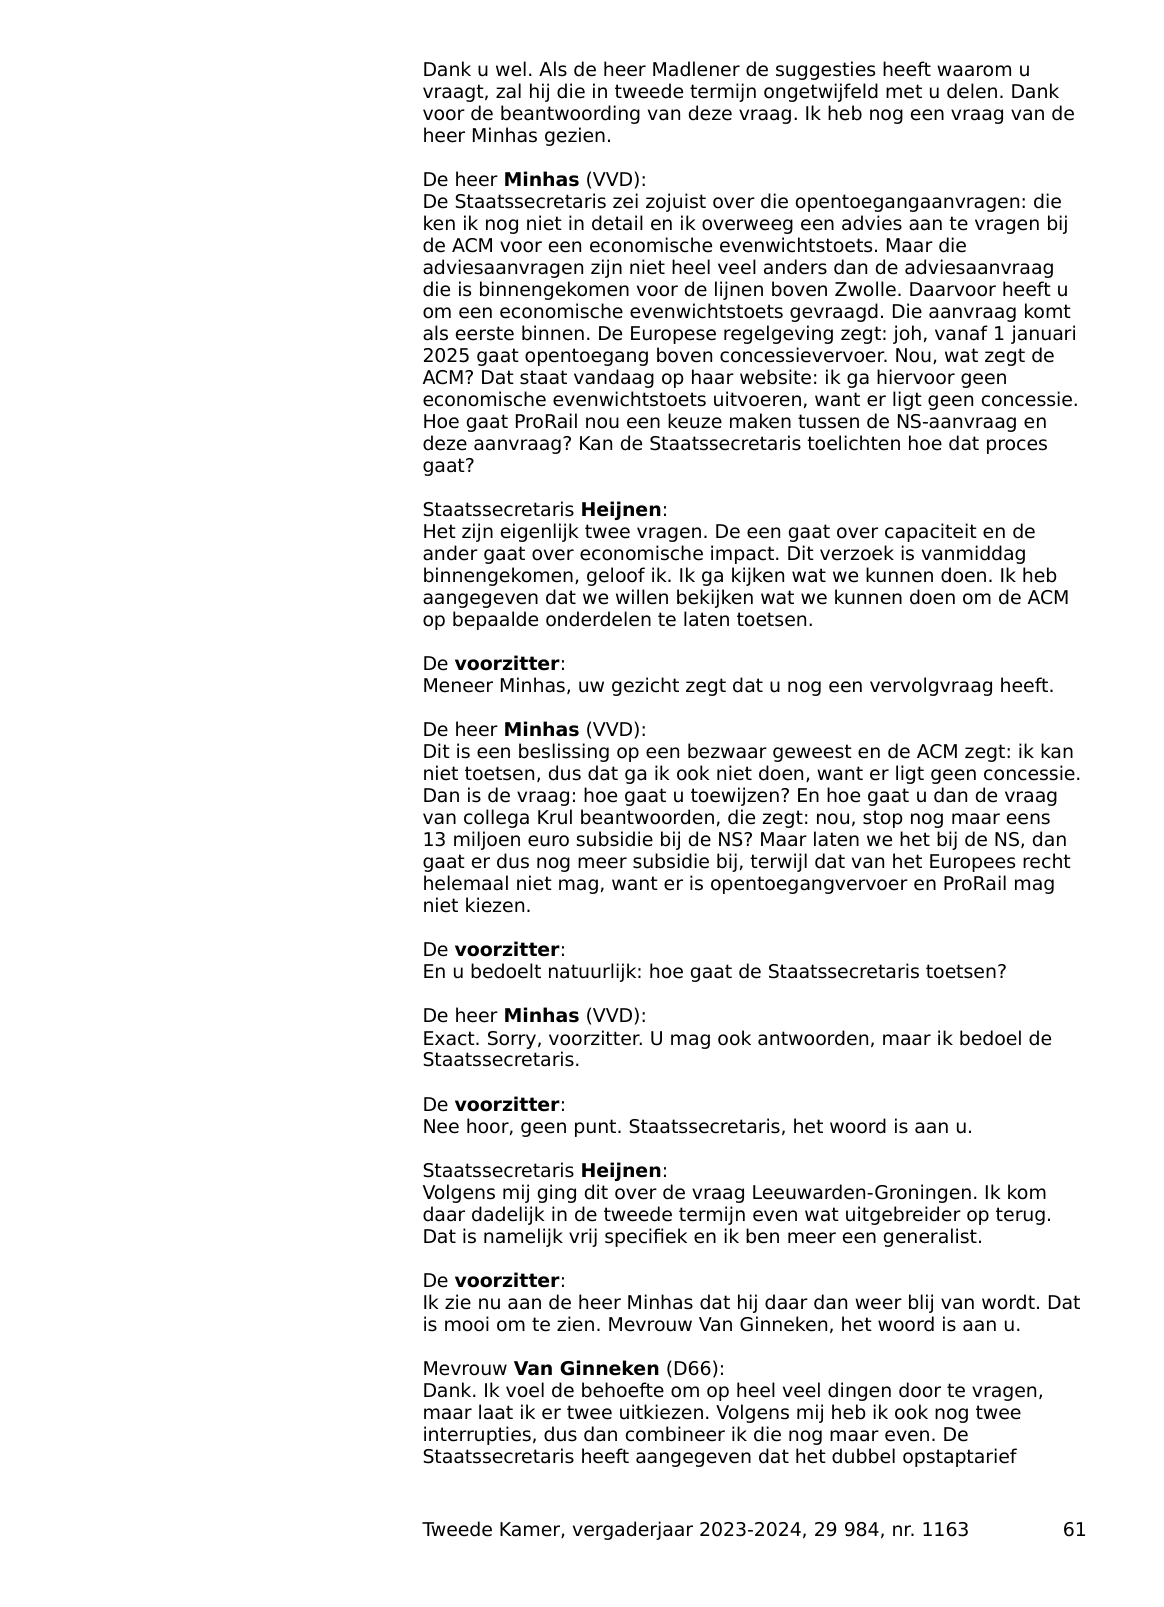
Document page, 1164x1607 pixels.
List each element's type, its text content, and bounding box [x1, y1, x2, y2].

text Dit is een beslissing op een bezwaar geweest en de ACM zegt: ik kan niet toetsen, dus dat ga ik ook niet doen, want er ligt geen concessie. Dan is de vraag: hoe gaat u toewijzen? En hoe gaat u dan de vraag van collega Krul beantwoorden, die zegt: nou, stop nog maar eens 13 miljoen euro subsidie bij de NS? Maar laten we het bij de NS, dan gaat er dus nog meer subsidie bij, terwijl dat van het Europees recht helemaal niet mag, want er is opentoegangvervoer en ProRail mag niet kiezen. [422, 741, 1087, 917]
text Volgens mij ging dit over de vraag Leeuwarden-Groningen. Ik kom daar dadelijk in de tweede termijn even wat uitgebreider op terug. Dat is namelijk vrij specifiek en ik ben meer een generalist. [422, 1182, 1087, 1248]
text De voorzitter: [422, 1093, 1087, 1116]
text De voorzitter: [422, 1270, 1087, 1292]
text Staatssecretaris Heijnen: [422, 1160, 1087, 1182]
text Dank. Ik voel de behoefte om op heel veel dingen door te vragen, maar laat ik er twee uitkiezen. Volgens mij heb ik ook nog twee interrupties, dus dan combineer ik die nog maar even. De Staatssecretaris heeft aangegeven dat het dubbel opstaptarief [422, 1380, 1087, 1468]
text Ik zie nu aan de heer Minhas dat hij daar dan weer blij van wordt. Dat is mooi om te zien. Mevrouw Van Ginneken, het woord is aan u. [422, 1292, 1087, 1336]
text En u bedoelt natuurlijk: hoe gaat de Staatssecretaris toetsen? [422, 961, 1087, 983]
text De heer Minhas (VVD): [422, 719, 1087, 741]
text Mevrouw Van Ginneken (D66): [422, 1358, 1087, 1380]
text Staatssecretaris Heijnen: [422, 499, 1087, 521]
text Meneer Minhas, uw gezicht zegt dat u nog een vervolgvraag heeft. [422, 675, 1087, 697]
text De heer Minhas (VVD): [422, 169, 1087, 191]
text De heer Minhas (VVD): [422, 1005, 1087, 1027]
text De Staatssecretaris zei zojuist over die opentoegangaanvragen: die ken ik nog niet in detail en ik overweeg een advies aan te vragen bij de ACM voor een economische evenwichtstoets. Maar die adviesaanvragen zijn niet heel veel anders dan de adviesaanvraag die is binnengekomen voor de lijnen boven Zwolle. Daarvoor heeft u om een economische evenwichtstoets gevraagd. Die aanvraag komt als eerste binnen. De Europese regelgeving zegt: joh, vanaf 1 januari 2025 gaat opentoegang boven concessievervoer. Nou, wat zegt de ACM? Dat staat vandaag op haar website: ik ga hiervoor geen economische evenwichtstoets uitvoeren, want er ligt geen concessie. Hoe gaat ProRail nou een keuze maken tussen de NS-aanvraag en deze aanvraag? Kan de Staatssecretaris toelichten hoe dat proces gaat? [422, 191, 1087, 477]
text De voorzitter: [422, 653, 1087, 675]
text Exact. Sorry, voorzitter. U mag ook antwoorden, maar ik bedoel de Staatssecretaris. [422, 1027, 1087, 1071]
text Nee hoor, geen punt. Staatssecretaris, het woord is aan u. [422, 1116, 1087, 1137]
text Dank u wel. Als de heer Madlener de suggesties heeft waarom u vraagt, zal hij die in tweede termijn ongetwijfeld met u delen. Dank voor de beantwoording van deze vraag. Ik heb nog een vraag van de heer Minhas gezien. [422, 59, 1087, 147]
text Het zijn eigenlijk twee vragen. De een gaat over capaciteit en de ander gaat over economische impact. Dit verzoek is vanmiddag binnengekomen, geloof ik. Ik ga kijken wat we kunnen doen. Ik heb aangegeven dat we willen bekijken wat we kunnen doen om de ACM op bepaalde onderdelen te laten toetsen. [422, 521, 1087, 631]
text De voorzitter: [422, 939, 1087, 961]
